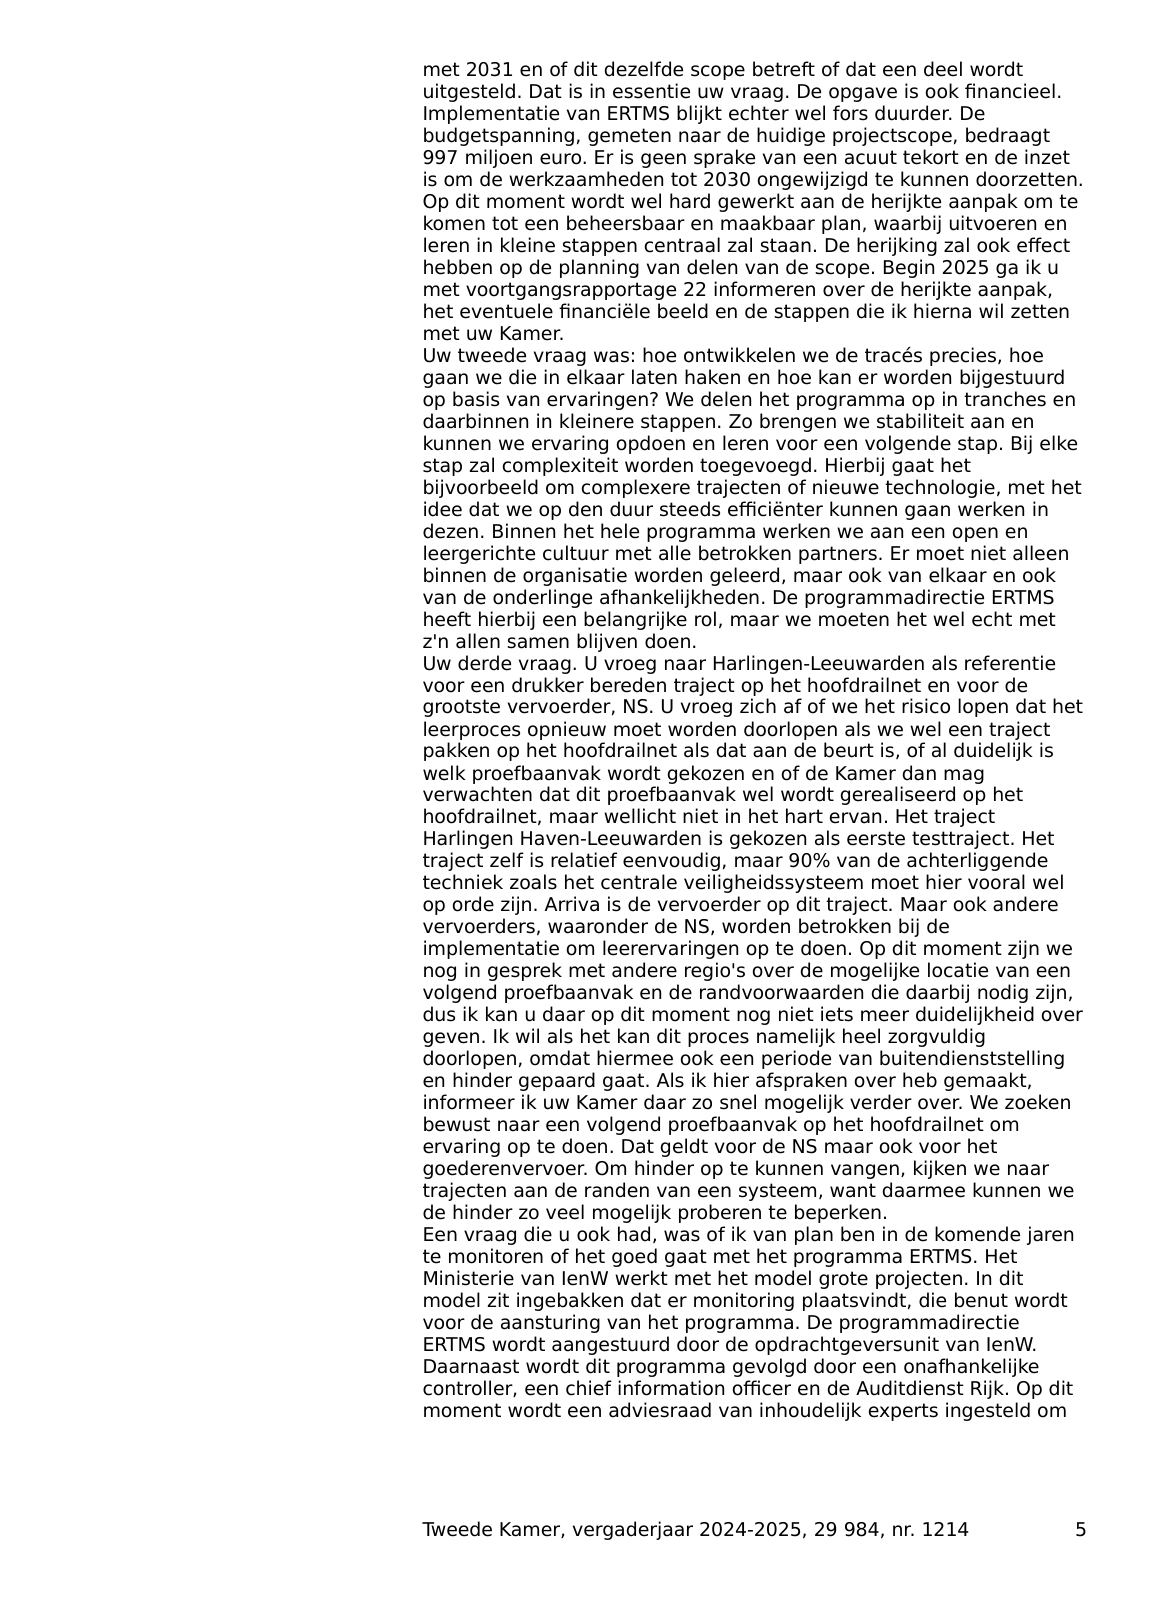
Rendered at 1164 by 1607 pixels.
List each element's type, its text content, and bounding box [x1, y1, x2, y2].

text Een vraag die u ook had, was of ik van plan ben in de komende jaren te monitoren of het goed gaat met het programma ERTMS. Het Ministerie van IenW werkt met het model grote projecten. In dit model zit ingebakken dat er monitoring plaatsvindt, die benut wordt voor de aansturing van het programma. De programmadirectie ERTMS wordt aangestuurd door de opdrachtgeversunit van IenW. Daarnaast wordt dit programma gevolgd door een onafhankelijke controller, een chief information officer en de Auditdienst Rijk. Op dit moment wordt een adviesraad van inhoudelijk experts ingesteld om [422, 1224, 1087, 1422]
text Uw derde vraag. U vroeg naar Harlingen-Leeuwarden als referentie voor een drukker bereden traject op het hoofdrailnet en voor de grootste vervoerder, NS. U vroeg zich af of we het risico lopen dat het leerproces opnieuw moet worden doorlopen als we wel een traject pakken op het hoofdrailnet als dat aan de beurt is, of al duidelijk is welk proefbaanvak wordt gekozen en of de Kamer dan mag verwachten dat dit proefbaanvak wel wordt gerealiseerd op het hoofdrailnet, maar wellicht niet in het hart ervan. Het traject Harlingen Haven-Leeuwarden is gekozen als eerste testtraject. Het traject zelf is relatief eenvoudig, maar 90% van de achterliggende techniek zoals het centrale veiligheidssysteem moet hier vooral wel op orde zijn. Arriva is de vervoerder op dit traject. Maar ook andere vervoerders, waaronder de NS, worden betrokken bij de implementatie om leerervaringen op te doen. Op dit moment zijn we nog in gesprek met andere regio's over de mogelijke locatie van een volgend proefbaanvak en de randvoorwaarden die daarbij nodig zijn, dus ik kan u daar op dit moment nog niet iets meer duidelijkheid over geven. Ik wil als het kan dit proces namelijk heel zorgvuldig doorlopen, omdat hiermee ook een periode van buitendienststelling en hinder gepaard gaat. Als ik hier afspraken over heb gemaakt, informeer ik uw Kamer daar zo snel mogelijk verder over. We zoeken bewust naar een volgend proefbaanvak op het hoofdrailnet om ervaring op te doen. Dat geldt voor de NS maar ook voor het goederenvervoer. Om hinder op te kunnen vangen, kijken we naar trajecten aan de randen van een systeem, want daarmee kunnen we de hinder zo veel mogelijk proberen te beperken. [422, 652, 1087, 1224]
text met 2031 en of dit dezelfde scope betreft of dat een deel wordt uitgesteld. Dat is in essentie uw vraag. De opgave is ook financieel. Implementatie van ERTMS blijkt echter wel fors duurder. De budgetspanning, gemeten naar de huidige projectscope, bedraagt 997 miljoen euro. Er is geen sprake van een acuut tekort en de inzet is om de werkzaamheden tot 2030 ongewijzigd te kunnen doorzetten. Op dit moment wordt wel hard gewerkt aan de herijkte aanpak om te komen tot een beheersbaar en maakbaar plan, waarbij uitvoeren en leren in kleine stappen centraal zal staan. De herijking zal ook effect hebben op de planning van delen van de scope. Begin 2025 ga ik u met voortgangsrapportage 22 informeren over de herijkte aanpak, het eventuele financiële beeld en de stappen die ik hierna wil zetten met uw Kamer. [422, 59, 1087, 345]
text Uw tweede vraag was: hoe ontwikkelen we de tracés precies, hoe gaan we die in elkaar laten haken en hoe kan er worden bijgestuurd op basis van ervaringen? We delen het programma op in tranches en daarbinnen in kleinere stappen. Zo brengen we stabiliteit aan en kunnen we ervaring opdoen en leren voor een volgende stap. Bij elke stap zal complexiteit worden toegevoegd. Hierbij gaat het bijvoorbeeld om complexere trajecten of nieuwe technologie, met het idee dat we op den duur steeds efficiënter kunnen gaan werken in dezen. Binnen het hele programma werken we aan een open en leergerichte cultuur met alle betrokken partners. Er moet niet alleen binnen de organisatie worden geleerd, maar ook van elkaar en ook van de onderlinge afhankelijkheden. De programmadirectie ERTMS heeft hierbij een belangrijke rol, maar we moeten het wel echt met z'n allen samen blijven doen. [422, 345, 1087, 652]
